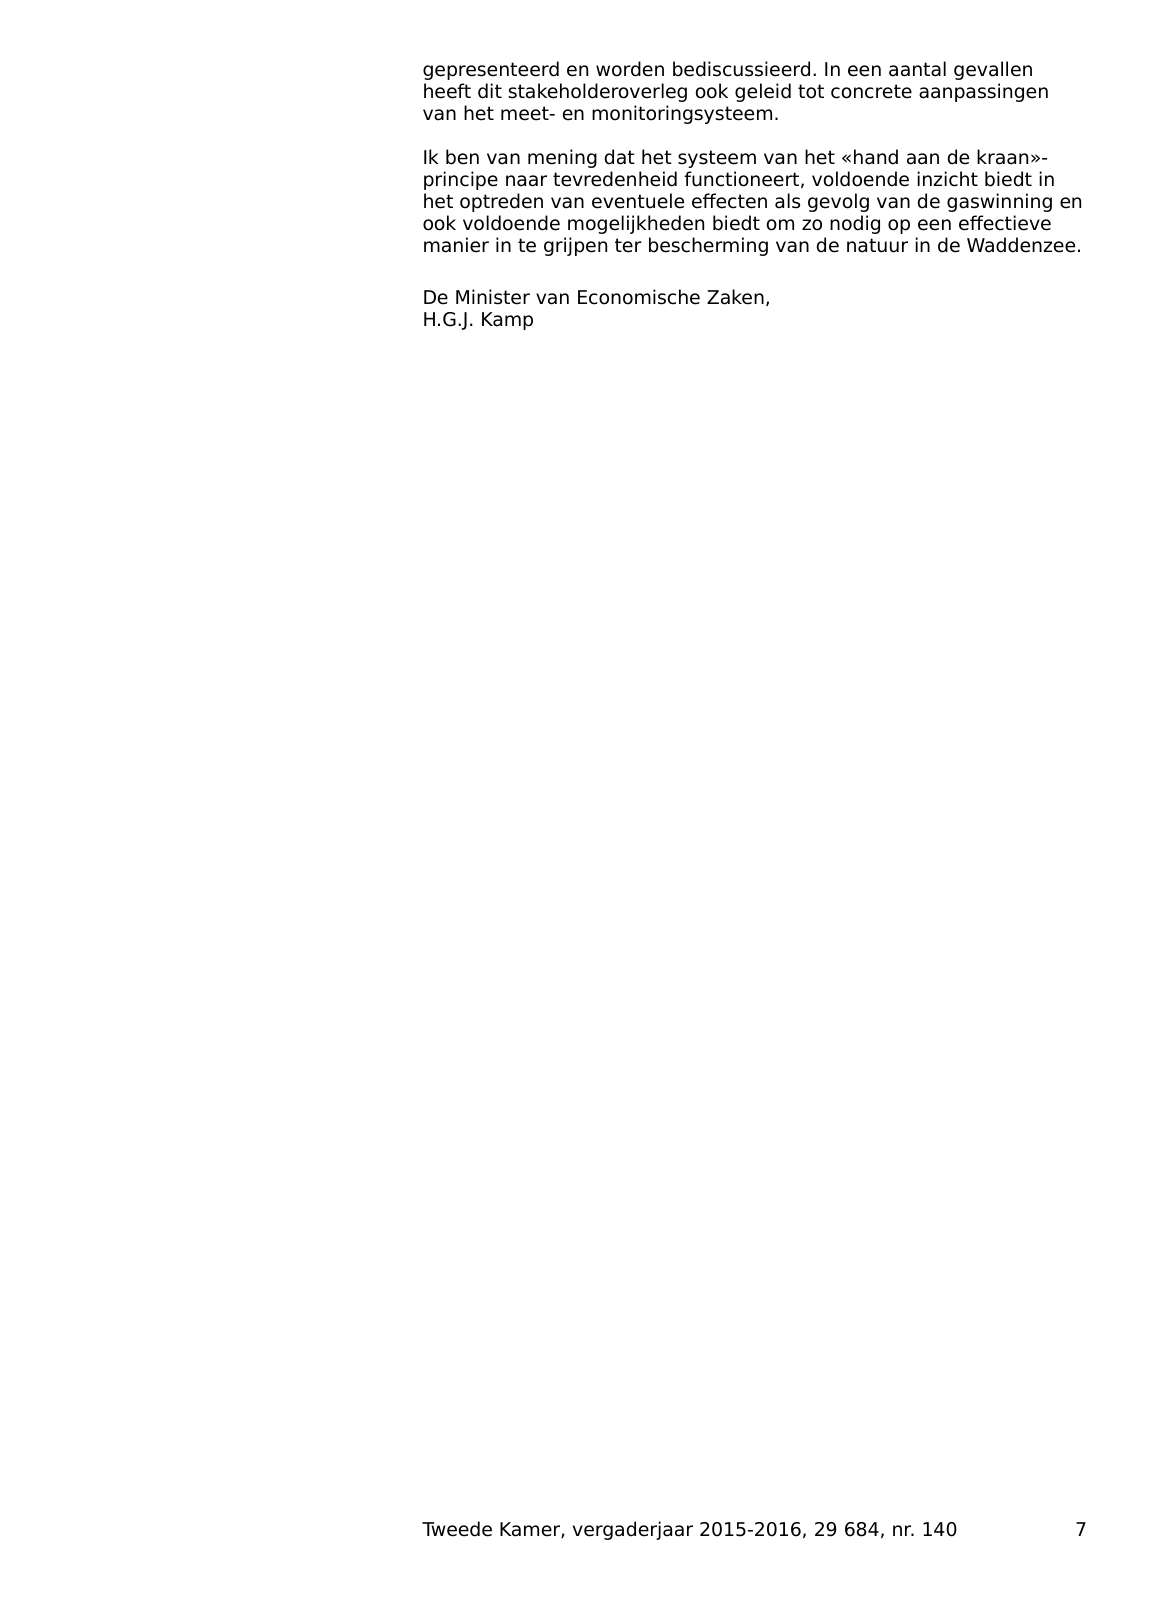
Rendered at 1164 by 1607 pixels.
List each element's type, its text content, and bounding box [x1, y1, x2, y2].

text De Minister van Economische Zaken, H.G.J. Kamp [422, 287, 1087, 331]
text gepresenteerd en worden bediscussieerd. In een aantal gevallen heeft dit stakeholderoverleg ook geleid tot concrete aanpassingen van het meet- en monitoringsysteem. [422, 59, 1087, 125]
text Ik ben van mening dat het systeem van het «hand aan de kraan»-principe naar tevredenheid functioneert, voldoende inzicht biedt in het optreden van eventuele effecten als gevolg van de gaswinning en ook voldoende mogelijkheden biedt om zo nodig op een effectieve manier in te grijpen ter bescherming van de natuur in de Waddenzee. [422, 147, 1087, 257]
